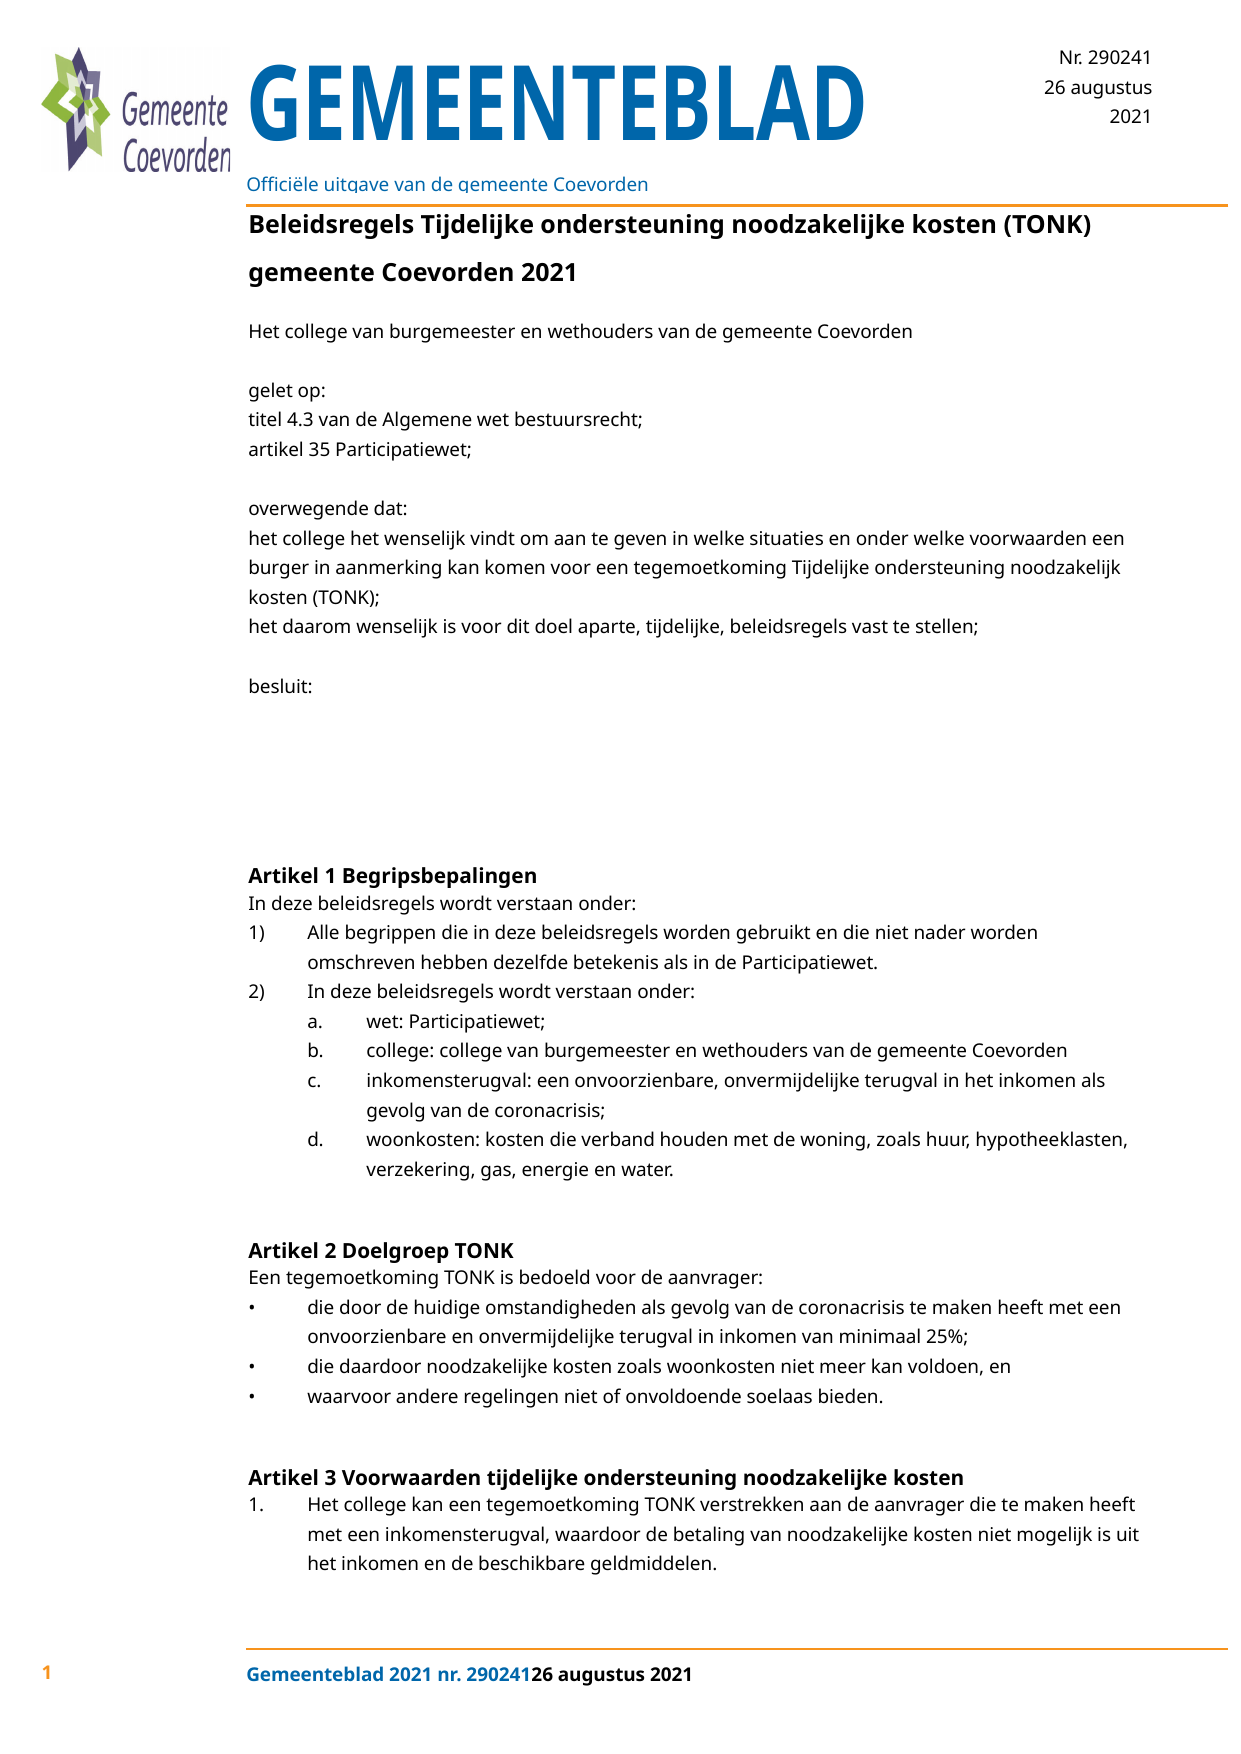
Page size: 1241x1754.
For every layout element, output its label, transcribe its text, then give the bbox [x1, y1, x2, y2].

text Artikel 3 Voorwaarden tijdelijke ondersteuning noodzakelijke kosten [248, 1463, 1152, 1491]
text In deze beleidsregels wordt verstaan onder: [248, 890, 1152, 916]
text gelet op: [248, 377, 1152, 403]
text Artikel 2 Doelgroep TONK [248, 1236, 1152, 1264]
text Beleidsregels Tijdelijke ondersteuning noodzakelijke kosten (TONK) gemeente Coevorden 2021 [248, 207, 1152, 288]
list wet: Participatiewet; [307, 1008, 1152, 1034]
text Een tegemoetkoming TONK is bedoeld voor de aanvrager: [248, 1264, 1152, 1290]
text overwegende dat: [248, 495, 1152, 521]
list Het college kan een tegemoetkoming TONK verstrekken aan de aanvrager die te maken heeft met een inkomensterugval, waardoor de betaling van noodzakelijke kosten niet mogelijk is uit het inkomen en de beschikbare geldmiddelen. [248, 1491, 1152, 1576]
list waarvoor andere regelingen niet of onvoldoende soelaas bieden. [248, 1383, 1152, 1408]
text het daarom wenselijk is voor dit doel aparte, tijdelijke, beleidsregels vast te stellen; [248, 614, 1152, 639]
list die door de huidige omstandigheden als gevolg van de coronacrisis te maken heeft met een onvoorzienbare en onvermijdelijke terugval in inkomen van minimaal 25%; [248, 1294, 1152, 1349]
text Artikel 1 Begripsbepalingen [248, 861, 1152, 890]
text artikel 35 Participatiewet; [248, 436, 1152, 462]
list Alle begrippen die in deze beleidsregels worden gebruikt en die niet nader worden omschreven hebben dezelfde betekenis als in de Participatiewet. [248, 919, 1152, 975]
list die daardoor noodzakelijke kosten zoals woonkosten niet meer kan voldoen, en [248, 1353, 1152, 1379]
text besluit: [248, 673, 1152, 699]
text het college het wenselijk vindt om aan te geven in welke situaties en onder welke voorwaarden een burger in aanmerking kan komen voor een tegemoetkoming Tijdelijke ondersteuning noodzakelijk kosten (TONK); [248, 525, 1152, 610]
text titel 4.3 van de Algemene wet bestuursrecht; [248, 407, 1152, 432]
list woonkosten: kosten die verband houden met de woning, zoals huur, hypotheeklasten, verzekering, gas, energie en water. [307, 1126, 1152, 1182]
list inkomensterugval: een onvoorzienbare, onvermijdelijke terugval in het inkomen als gevolg van de coronacrisis; [307, 1067, 1152, 1123]
list In deze beleidsregels wordt verstaan onder: [248, 978, 1152, 1004]
list college: college van burgemeester en wethouders van de gemeente Coevorden [307, 1038, 1152, 1063]
text Het college van burgemeester en wethouders van de gemeente Coevorden [248, 318, 1152, 344]
picture [41, 47, 231, 172]
